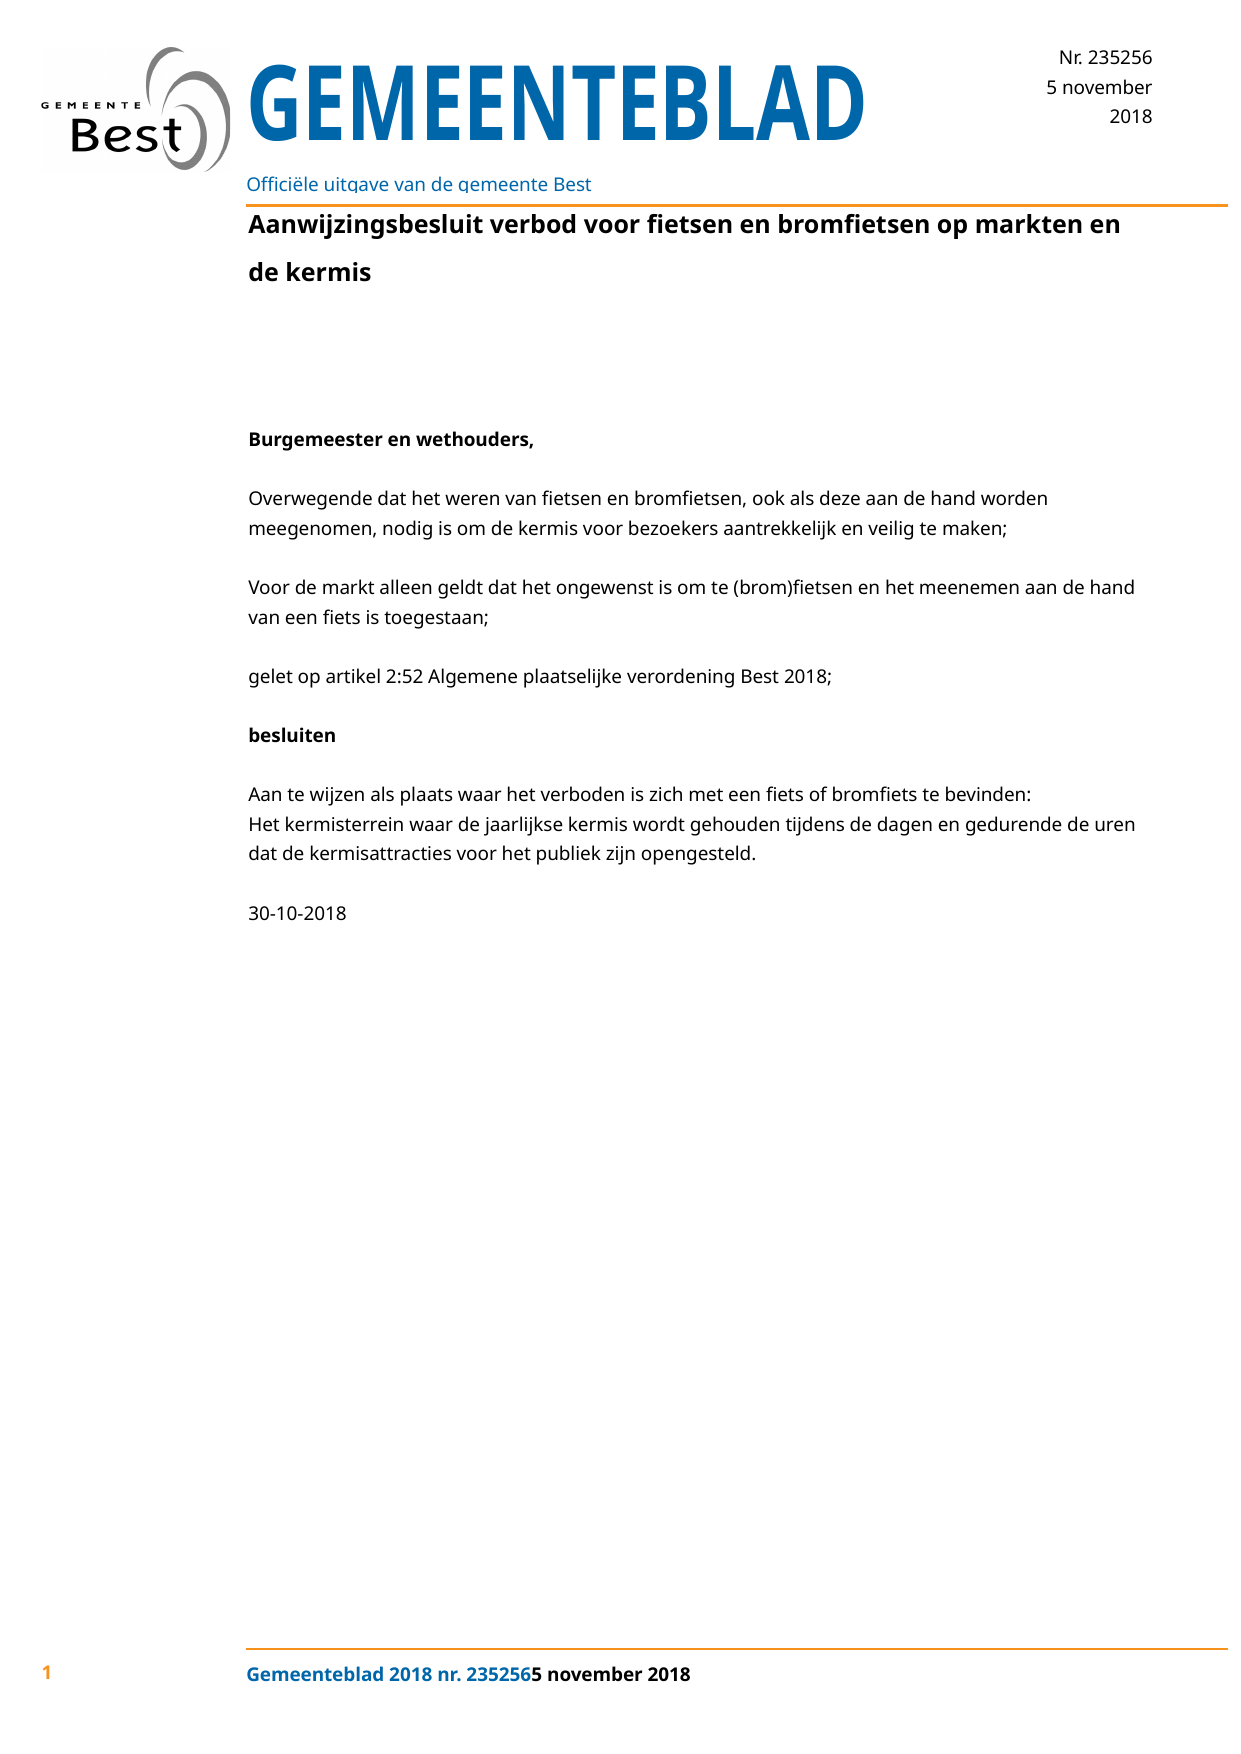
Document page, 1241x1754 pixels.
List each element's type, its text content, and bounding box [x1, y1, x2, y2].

text Voor de markt alleen geldt dat het ongewenst is om te (brom)fietsen en het meenemen aan de hand van een fiets is toegestaan; [248, 574, 1152, 629]
text besluiten [248, 722, 1152, 748]
text gelet op artikel 2:52 Algemene plaatselijke verordening Best 2018; [248, 663, 1152, 689]
text Overwegende dat het weren van fietsen en bromfietsen, ook als deze aan de hand worden meegenomen, nodig is om de kermis voor bezoekers aantrekkelijk en veilig te maken; [248, 486, 1152, 541]
picture [41, 47, 231, 172]
text 30-10-2018 [248, 900, 1152, 925]
text Aan te wijzen als plaats waar het verboden is zich met een fiets of bromfiets te bevinden: [248, 781, 1152, 807]
text Het kermisterrein waar de jaarlijkse kermis wordt gehouden tijdens de dagen en gedurende de uren dat de kermisattracties voor het publiek zijn opengesteld. [248, 811, 1152, 866]
text Aanwijzingsbesluit verbod voor fietsen en bromfietsen op markten en de kermis [248, 207, 1152, 288]
text Burgemeester en wethouders, [248, 426, 1152, 452]
